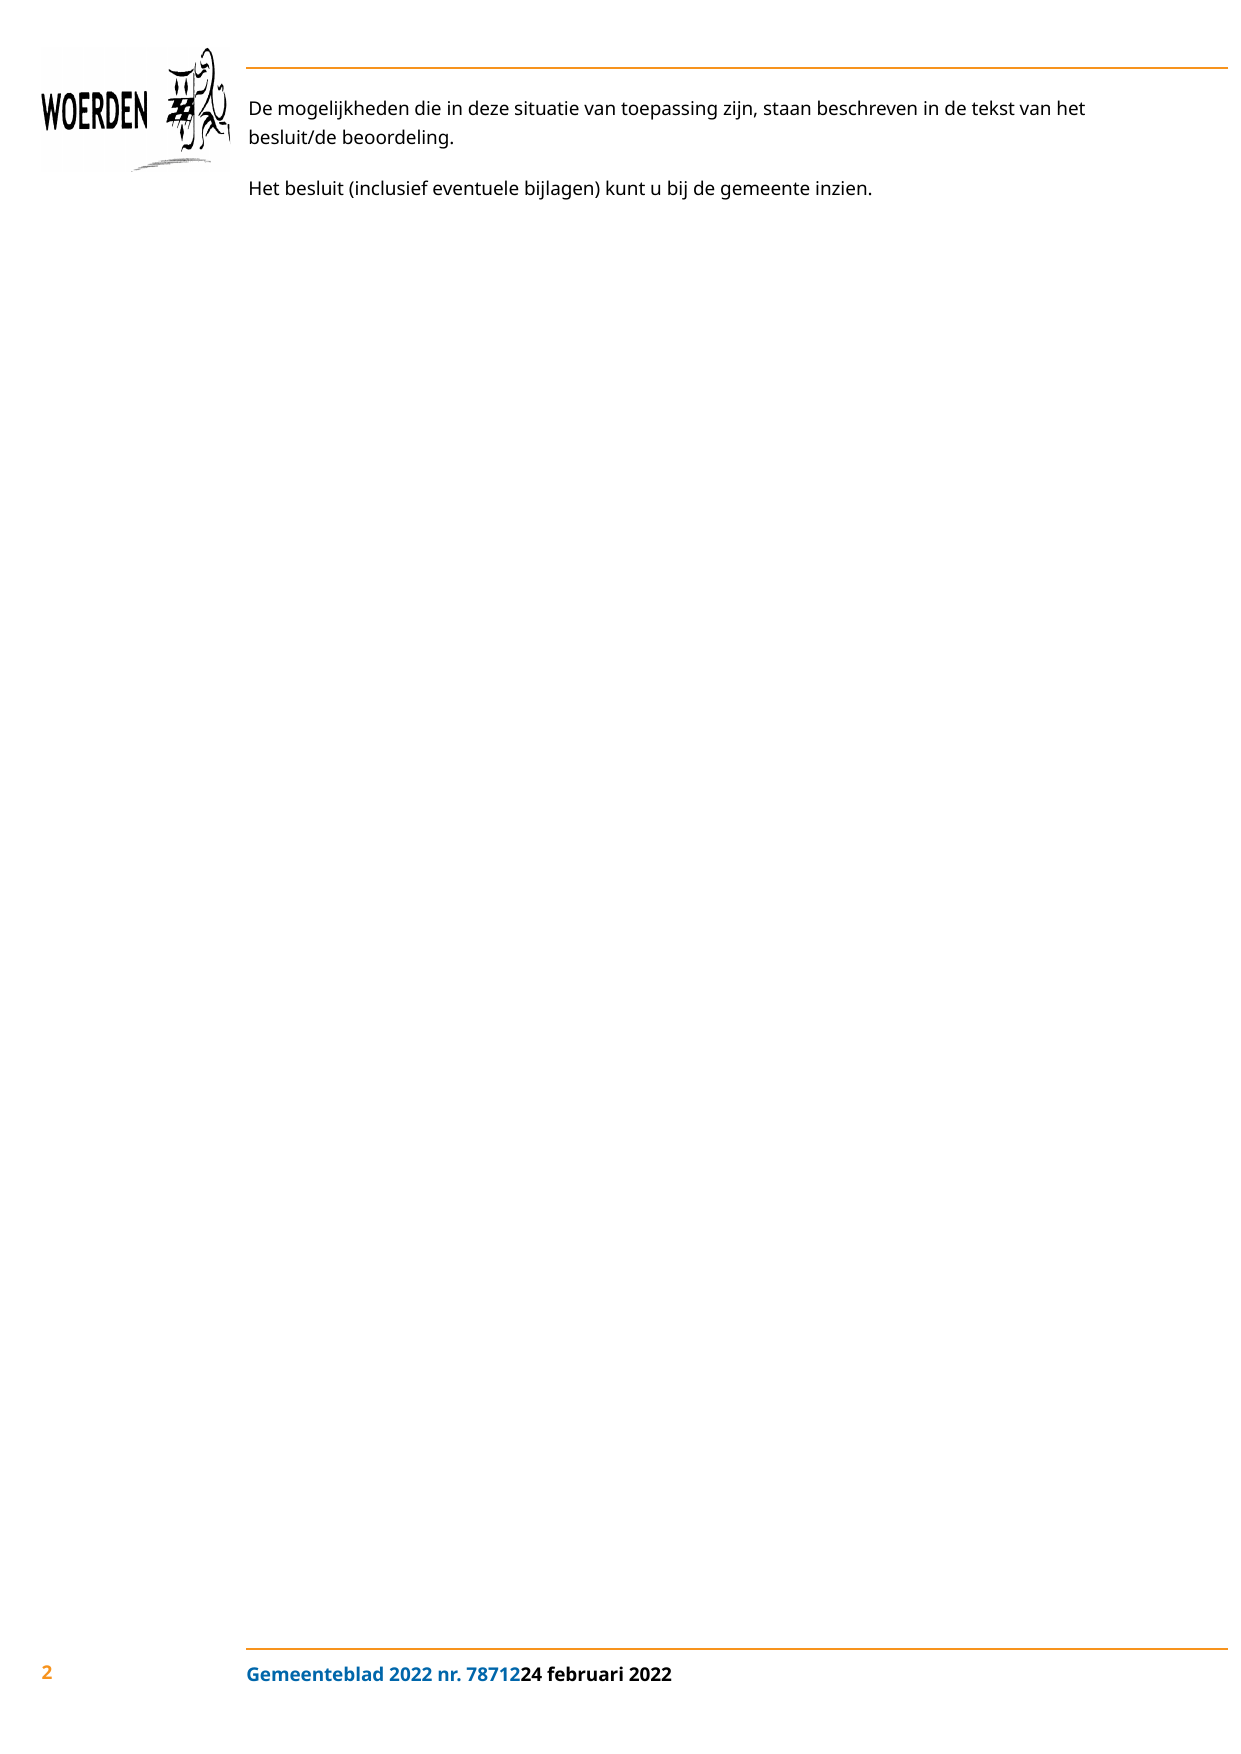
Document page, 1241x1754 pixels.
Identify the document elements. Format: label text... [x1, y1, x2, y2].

text Het besluit (inclusief eventuele bijlagen) kunt u bij de gemeente inzien. [248, 175, 1152, 201]
text De mogelijkheden die in deze situatie van toepassing zijn, staan beschreven in de tekst van het besluit/de beoordeling. [248, 95, 1152, 150]
picture [41, 47, 231, 172]
